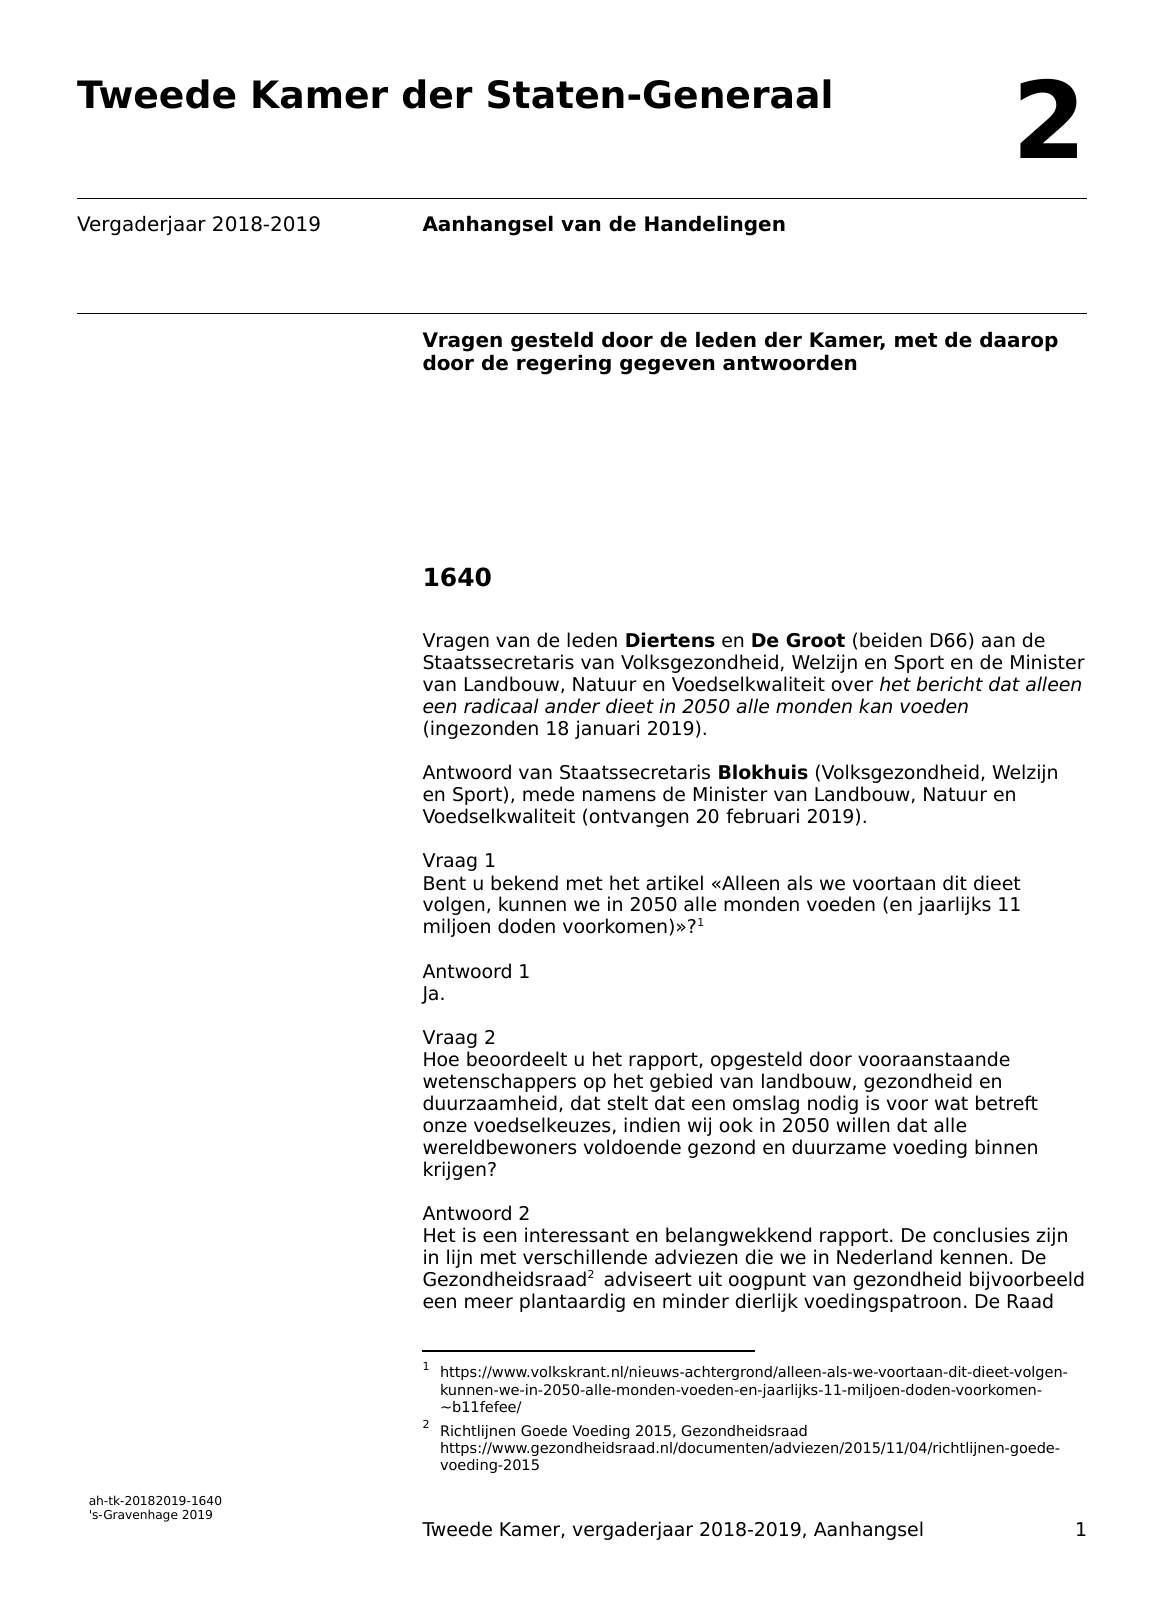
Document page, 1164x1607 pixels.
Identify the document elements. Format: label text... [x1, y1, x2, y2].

table_header 2 [886, 59, 1087, 198]
text 's-Gravenhage 2019 [88, 1508, 323, 1522]
table_cell Vergaderjaar 2018-2019 [77, 199, 422, 313]
text Vraag 2 [422, 1027, 1087, 1049]
text ah-tk-20182019-1640 [88, 1494, 323, 1508]
text Antwoord 2 [422, 1203, 1087, 1225]
text Antwoord van Staatssecretaris Blokhuis (Volksgezondheid, Welzijn en Sport), mede namens de Minister van Landbouw, Natuur en Voedselkwaliteit (ontvangen 20 februari 2019). [422, 762, 1087, 828]
text Bent u bekend met het artikel «Alleen als we voortaan dit dieet volgen, kunnen we in 2050 alle monden voeden (en jaarlijks 11 miljoen doden voorkomen)»? [422, 872, 1087, 938]
table_cell Aanhangsel van de Handelingen [422, 199, 1087, 313]
text Richtlijnen Goede Voeding 2015, Gezondheidsraad https://www.gezondheidsraad.nl/documenten/adviezen/2015/11/04/richtlijnen-goede-voeding-2015 [422, 1418, 1087, 1474]
table_cell Vragen gesteld door de leden der Kamer, met de daarop door de regering gegeven antwoorden [422, 314, 1087, 375]
text Hoe beoordeelt u het rapport, opgesteld door vooraanstaande wetenschappers op het gebied van landbouw, gezondheid en duurzaamheid, dat stelt dat een omslag nodig is voor wat betreft onze voedselkeuzes, indien wij ook in 2050 willen dat alle wereldbewoners voldoende gezond en duurzame voeding binnen krijgen? [422, 1049, 1087, 1181]
text 1640 [422, 563, 1087, 592]
text Vraag 1 [422, 850, 1087, 872]
text Vragen van de leden Diertens en De Groot (beiden D66) aan de Staatssecretaris van Volksgezondheid, Welzijn en Sport en de Minister van Landbouw, Natuur en Voedselkwaliteit over het bericht dat alleen een radicaal ander dieet in 2050 alle monden kan voeden (ingezonden 18 januari 2019). [422, 630, 1087, 740]
text Het is een interessant en belangwekkend rapport. De conclusies zijn in lijn met verschillende adviezen die we in Nederland kennen. De Gezondheidsraad adviseert uit oogpunt van gezondheid bijvoorbeeld een meer plantaardig en minder dierlijk voedingspatroon. De Raad [422, 1225, 1087, 1313]
table_cell [77, 314, 422, 375]
text https://www.volkskrant.nl/nieuws-achtergrond/alleen-als-we-voortaan-dit-dieet-volgen-kunnen-we-in-2050-alle-monden-voeden-en-jaarlijks-11-miljoen-doden-voorkomen-~b11fefee/ [422, 1360, 1087, 1416]
table_header Tweede Kamer der Staten-Generaal [77, 59, 886, 198]
text Ja. [422, 982, 1087, 1004]
text Antwoord 1 [422, 961, 1087, 982]
